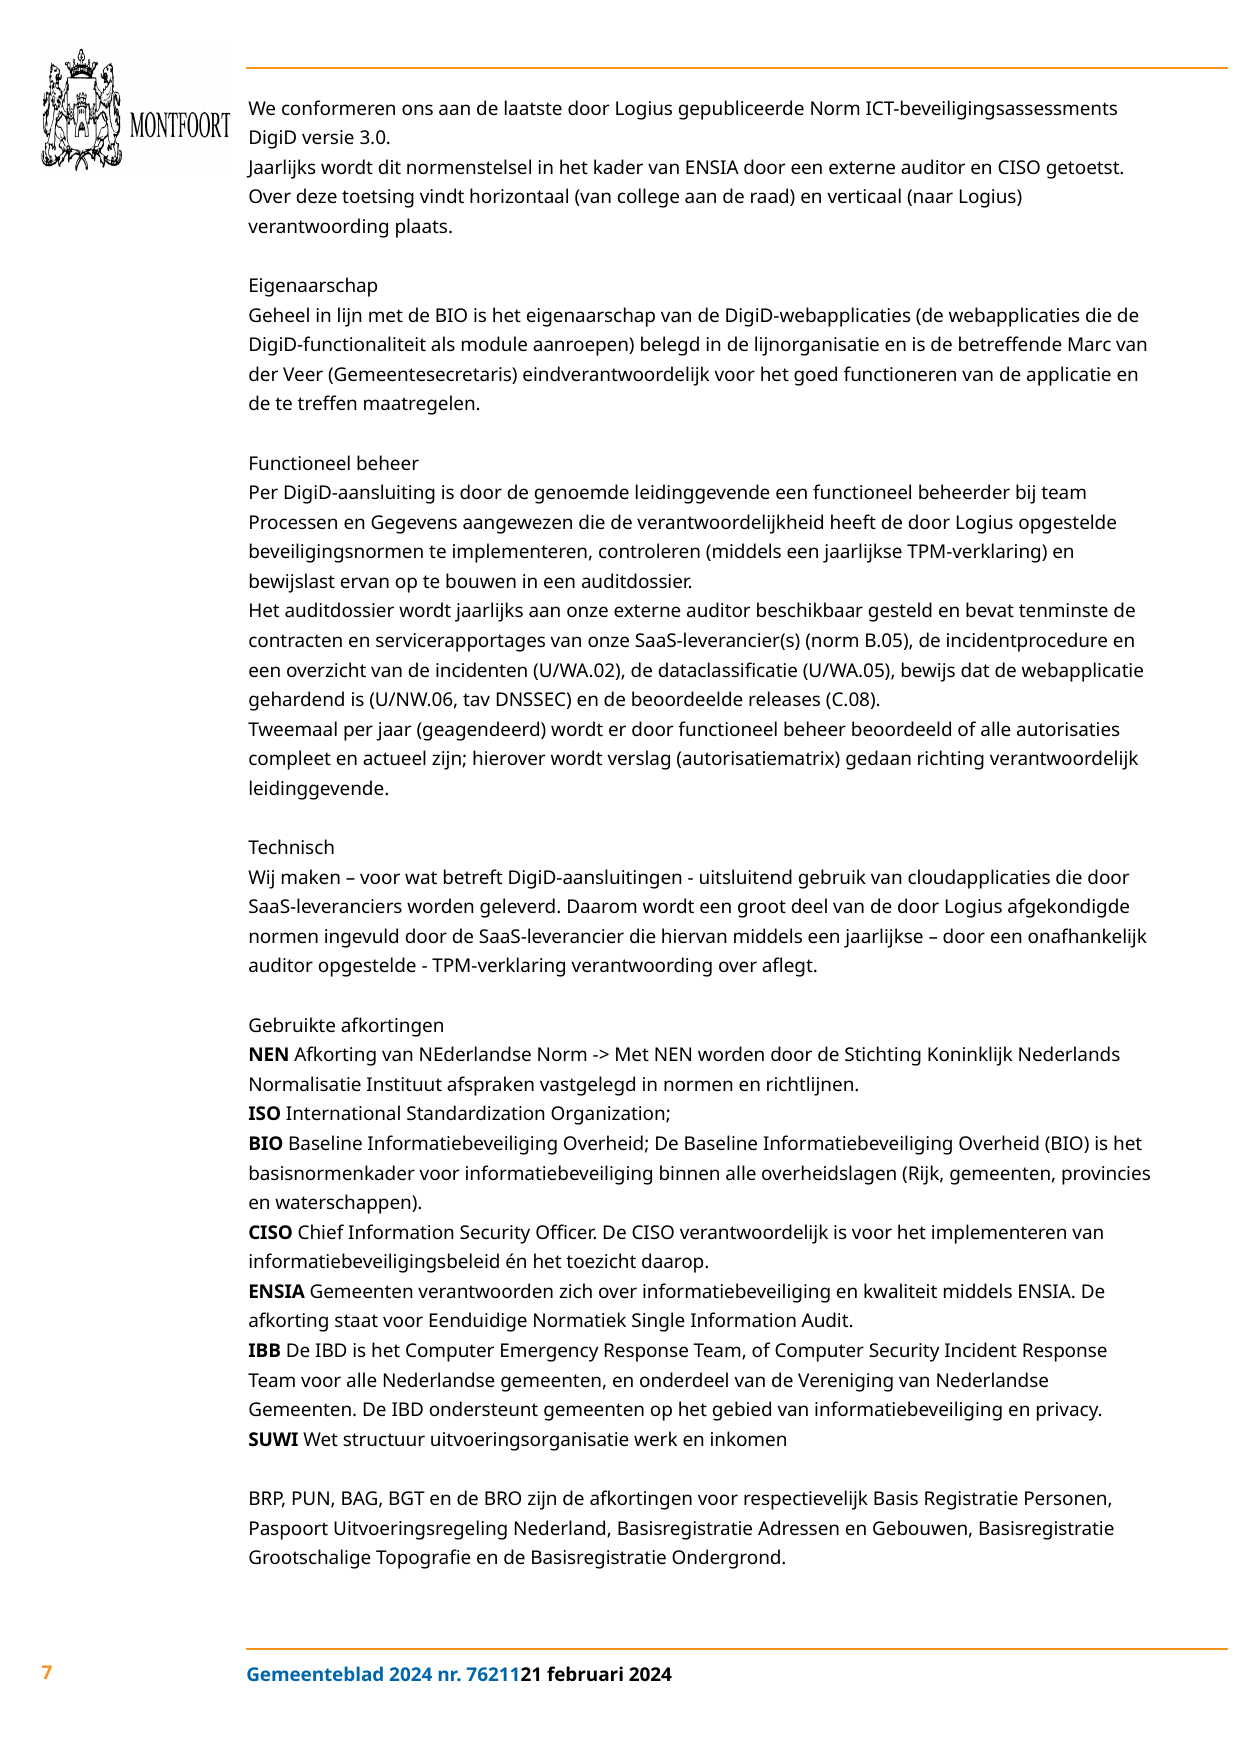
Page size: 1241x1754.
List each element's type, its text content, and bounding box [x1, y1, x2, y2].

text Gebruikte afkortingen [248, 1012, 1152, 1038]
text CISO Chief Information Security Officer. De CISO verantwoordelijk is voor het implementeren van informatiebeveiligingsbeleid én het toezicht daarop. [248, 1219, 1152, 1274]
text IBB De IBD is het Computer Emergency Response Team, of Computer Security Incident Response Team voor alle Nederlandse gemeenten, en onderdeel van de Vereniging van Nederlandse Gemeenten. De IBD ondersteunt gemeenten op het gebied van informatiebeveiliging en privacy. [248, 1337, 1152, 1422]
text Functioneel beheer [248, 450, 1152, 476]
text Jaarlijks wordt dit normenstelsel in het kader van ENSIA door een externe auditor en CISO getoetst. [248, 154, 1152, 180]
text BRP, PUN, BAG, BGT en de BRO zijn de afkortingen voor respectievelijk Basis Registratie Personen, Paspoort Uitvoeringsregeling Nederland, Basisregistratie Adressen en Gebouwen, Basisregistratie Grootschalige Topografie en de Basisregistratie Ondergrond. [248, 1485, 1152, 1570]
text Eigenaarschap [248, 272, 1152, 298]
text SUWI Wet structuur uitvoeringsorganisatie werk en inkomen [248, 1426, 1152, 1452]
text Geheel in lijn met de BIO is het eigenaarschap van de DigiD-webapplicaties (de webapplicaties die de DigiD-functionaliteit als module aanroepen) belegd in de lijnorganisatie en is de betreffende Marc van der Veer (Gemeentesecretaris) eindverantwoordelijk voor het goed functioneren van de applicatie en de te treffen maatregelen. [248, 302, 1152, 416]
text Technisch [248, 834, 1152, 860]
text ENSIA Gemeenten verantwoorden zich over informatiebeveiliging en kwaliteit middels ENSIA. De afkorting staat voor Eenduidige Normatiek Single Information Audit. [248, 1278, 1152, 1333]
text Over deze toetsing vindt horizontaal (van college aan de raad) en verticaal (naar Logius) verantwoording plaats. [248, 183, 1152, 239]
text Het auditdossier wordt jaarlijks aan onze externe auditor beschikbaar gesteld en bevat tenminste de contracten en servicerapportages van onze SaaS-leverancier(s) (norm B.05), de incidentprocedure en een overzicht van de incidenten (U/WA.02), de dataclassificatie (U/WA.05), bewijs dat de webapplicatie gehardend is (U/NW.06, tav DNSSEC) en de beoordeelde releases (C.08). [248, 598, 1152, 712]
text NEN Afkorting van NEderlandse Norm -> Met NEN worden door de Stichting Koninklijk Nederlands Normalisatie Instituut afspraken vastgelegd in normen en richtlijnen. [248, 1041, 1152, 1097]
text BIO Baseline Informatiebeveiliging Overheid; De Baseline Informatiebeveiliging Overheid (BIO) is het basisnormenkader voor informatiebeveiliging binnen alle overheidslagen (Rijk, gemeenten, provincies en waterschappen). [248, 1130, 1152, 1215]
text Wij maken – voor wat betreft DigiD-aansluitingen - uitsluitend gebruik van cloudapplicaties die door SaaS-leveranciers worden geleverd. Daarom wordt een groot deel van de door Logius afgekondigde normen ingevuld door de SaaS-leverancier die hiervan middels een jaarlijkse – door een onafhankelijk auditor opgestelde - TPM-verklaring verantwoording over aflegt. [248, 864, 1152, 978]
text ISO International Standardization Organization; [248, 1101, 1152, 1126]
text Per DigiD-aansluiting is door de genoemde leidinggevende een functioneel beheerder bij team Processen en Gegevens aangewezen die de verantwoordelijkheid heeft de door Logius opgestelde beveiligingsnormen te implementeren, controleren (middels een jaarlijkse TPM-verklaring) en bewijslast ervan op te bouwen in een auditdossier. [248, 479, 1152, 594]
picture [41, 47, 231, 172]
text Tweemaal per jaar (geagendeerd) wordt er door functioneel beheer beoordeeld of alle autorisaties compleet en actueel zijn; hierover wordt verslag (autorisatiematrix) gedaan richting verantwoordelijk leidinggevende. [248, 716, 1152, 801]
text We conformeren ons aan de laatste door Logius gepubliceerde Norm ICT-beveiligingsassessments DigiD versie 3.0. [248, 95, 1152, 150]
